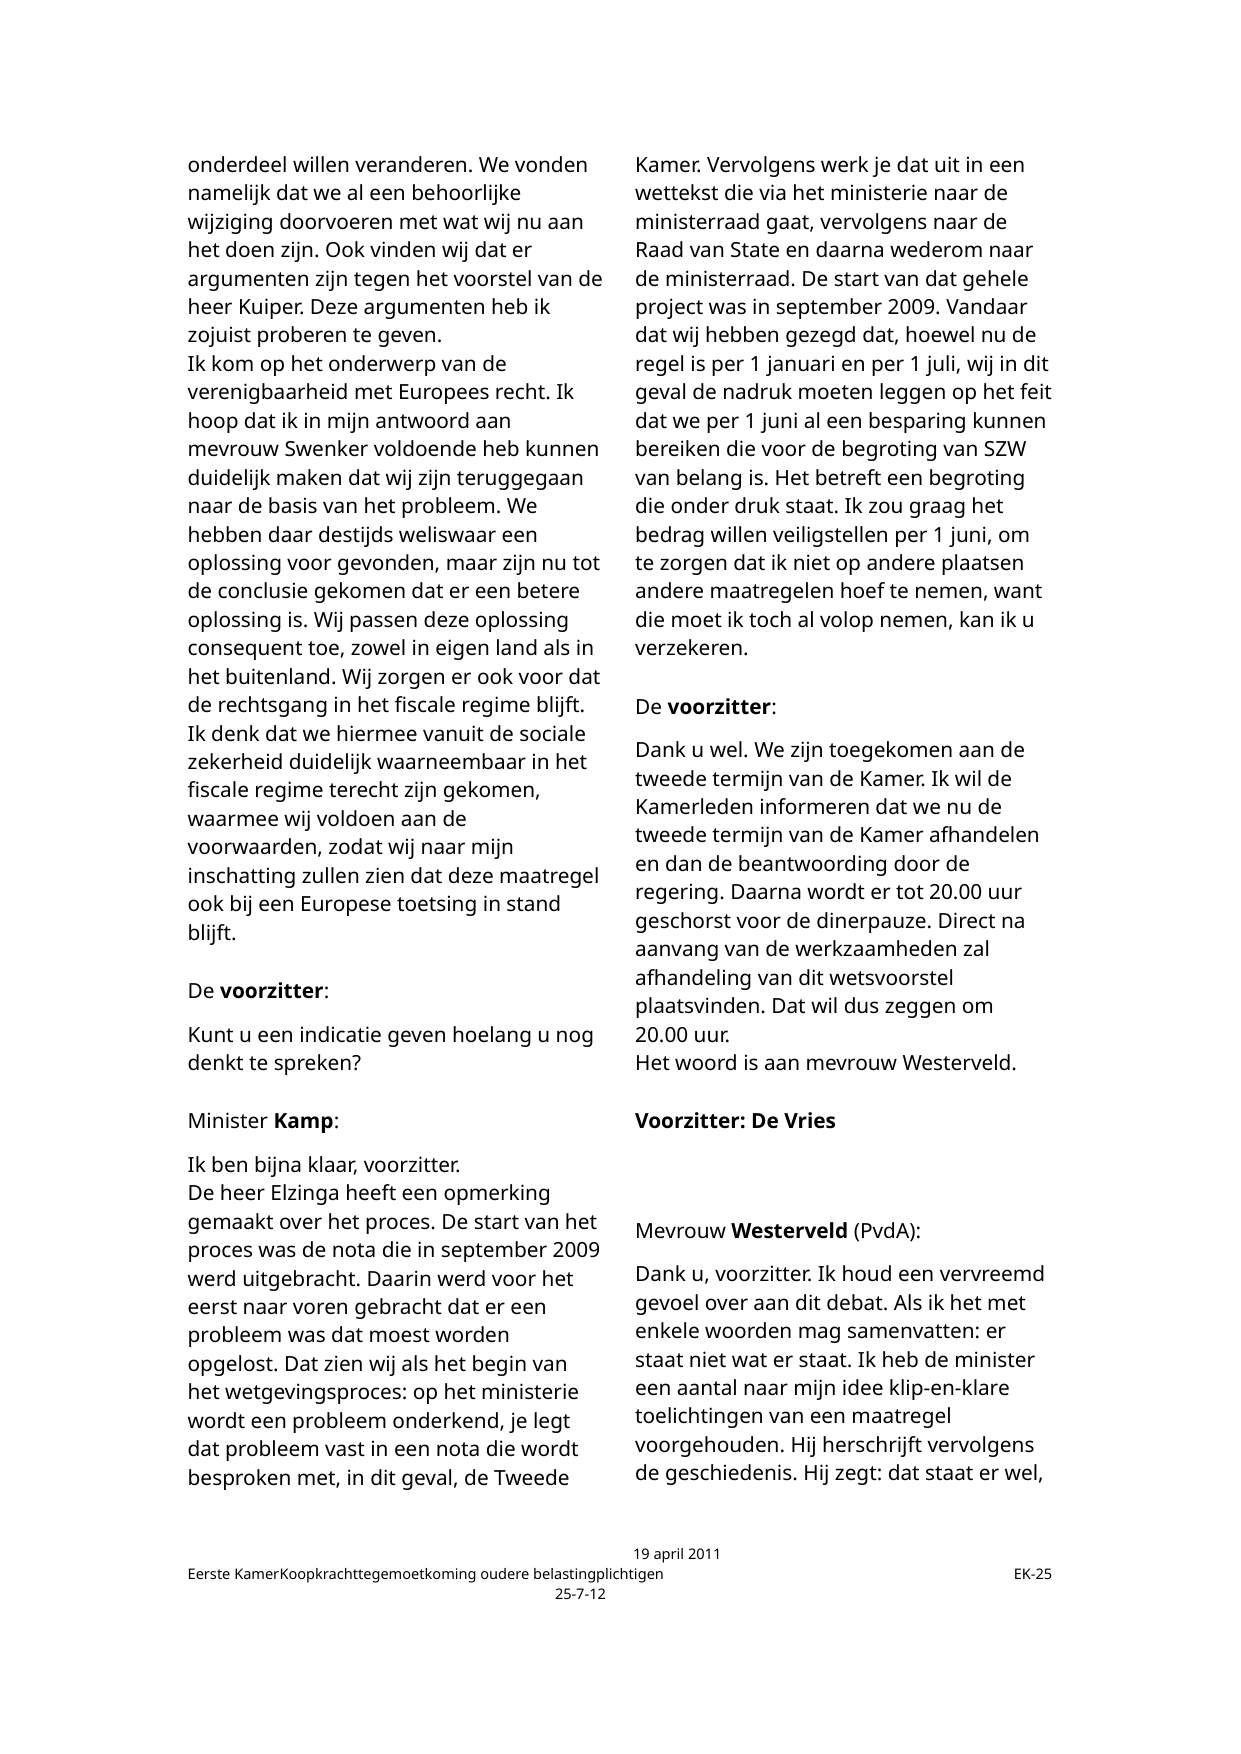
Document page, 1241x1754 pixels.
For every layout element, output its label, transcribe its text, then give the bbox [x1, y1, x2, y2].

text Minister Kamp: [187, 1107, 605, 1135]
text Dank u, voorzitter. Ik houd een vervreemd gevoel over aan dit debat. Als ik het met enkele woorden mag samenvatten: er staat niet wat er staat. Ik heb de minister een aantal naar mijn idee klip-en-klare toelichtingen van een maatregel voorgehouden. Hij herschrijft vervolgens de geschiedenis. Hij zegt: dat staat er wel, [635, 1259, 1053, 1487]
text Voorzitter: De Vries [635, 1107, 1053, 1135]
text Mevrouw Westerveld (PvdA): [635, 1216, 1053, 1244]
text Ik ben bijna klaar, voorzitter. [187, 1150, 605, 1178]
text De voorzitter: [635, 692, 1053, 720]
text onderdeel willen veranderen. We vonden namelijk dat we al een behoorlijke wijziging doorvoeren met wat wij nu aan het doen zijn. Ook vinden wij dat er argumenten zijn tegen het voorstel van de heer Kuiper. Deze argumenten heb ik zojuist proberen te geven. [187, 150, 605, 349]
text Ik kom op het onderwerp van de verenigbaarheid met Europees recht. Ik hoop dat ik in mijn antwoord aan mevrouw Swenker voldoende heb kunnen duidelijk maken dat wij zijn teruggegaan naar de basis van het probleem. We hebben daar destijds weliswaar een oplossing voor gevonden, maar zijn nu tot de conclusie gekomen dat er een betere oplossing is. Wij passen deze oplossing consequent toe, zowel in eigen land als in het buitenland. Wij zorgen er ook voor dat de rechtsgang in het fiscale regime blijft. Ik denk dat we hiermee vanuit de sociale zekerheid duidelijk waarneembaar in het fiscale regime terecht zijn gekomen, waarmee wij voldoen aan de voorwaarden, zodat wij naar mijn inschatting zullen zien dat deze maatregel ook bij een Europese toetsing in stand blijft. [187, 349, 605, 946]
text Kamer. Vervolgens werk je dat uit in een wettekst die via het ministerie naar de ministerraad gaat, vervolgens naar de Raad van State en daarna wederom naar de ministerraad. De start van dat gehele project was in september 2009. Vandaar dat wij hebben gezegd dat, hoewel nu de regel is per 1 januari en per 1 juli, wij in dit geval de nadruk moeten leggen op het feit dat we per 1 juni al een besparing kunnen bereiken die voor de begroting van SZW van belang is. Het betreft een begroting die onder druk staat. Ik zou graag het bedrag willen veiligstellen per 1 juni, om te zorgen dat ik niet op andere plaatsen andere maatregelen hoef te nemen, want die moet ik toch al volop nemen, kan ik u verzekeren. [635, 150, 1053, 662]
text De voorzitter: [187, 976, 605, 1005]
text  [635, 1165, 1053, 1193]
text De heer Elzinga heeft een opmerking gemaakt over het proces. De start van het proces was de nota die in september 2009 werd uitgebracht. Daarin werd voor het eerst naar voren gebracht dat er een probleem was dat moest worden opgelost. Dat zien wij als het begin van het wetgevingsproces: op het ministerie wordt een probleem onderkend, je legt dat probleem vast in een nota die wordt besproken met, in dit geval, de Tweede [187, 1178, 605, 1491]
text Het woord is aan mevrouw Westerveld. [635, 1048, 1053, 1077]
text Kunt u een indicatie geven hoelang u nog denkt te spreken? [187, 1020, 605, 1077]
text Dank u wel. We zijn toegekomen aan de tweede termijn van de Kamer. Ik wil de Kamerleden informeren dat we nu de tweede termijn van de Kamer afhandelen en dan de beantwoording door de regering. Daarna wordt er tot 20.00 uur geschorst voor de dinerpauze. Direct na aanvang van de werkzaamheden zal afhandeling van dit wetsvoorstel plaatsvinden. Dat wil dus zeggen om 20.00 uur. [635, 735, 1053, 1048]
